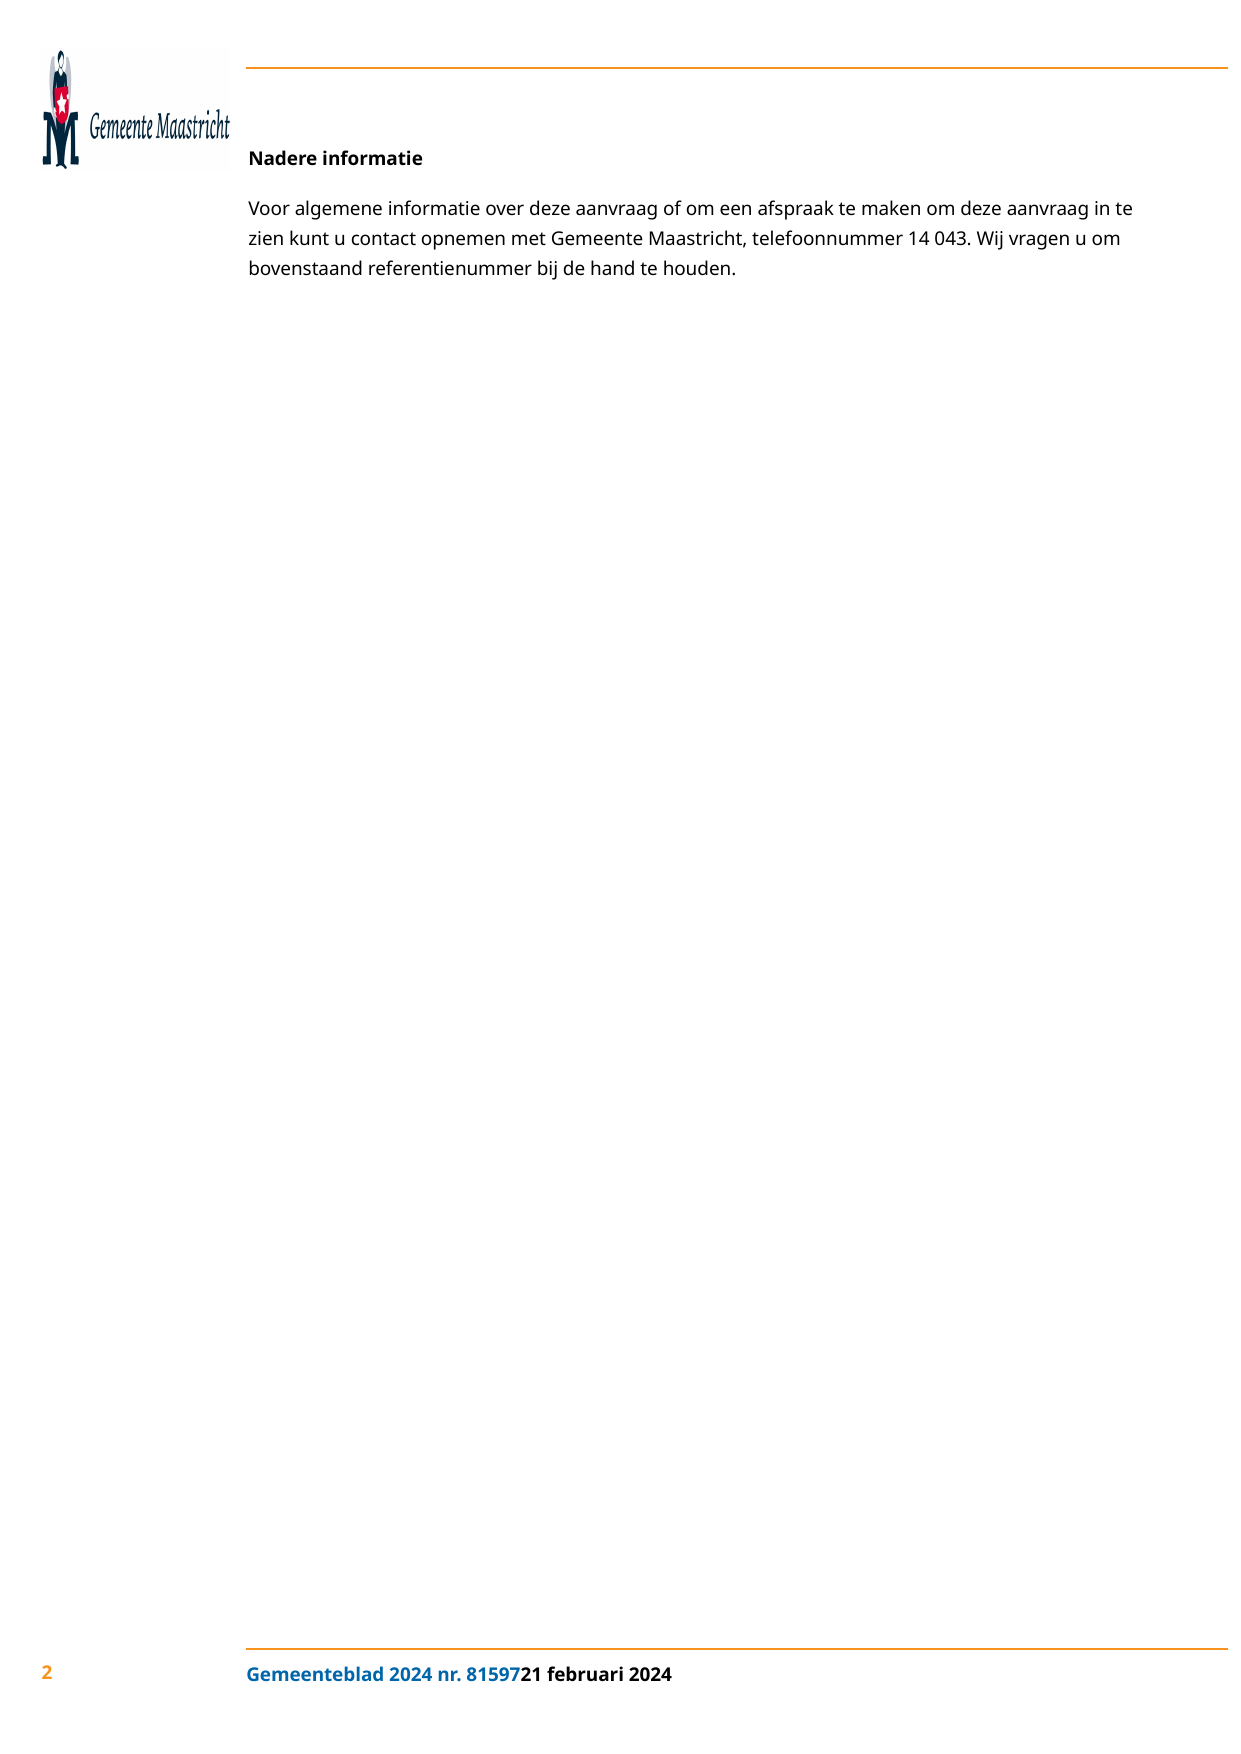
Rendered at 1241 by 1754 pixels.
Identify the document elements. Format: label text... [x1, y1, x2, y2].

text Nadere informatie [248, 145, 1152, 171]
text Voor algemene informatie over deze aanvraag of om een afspraak te maken om deze aanvraag in te zien kunt u contact opnemen met Gemeente Maastricht, telefoonnummer 14 043. Wij vragen u om bovenstaand referentienummer bij de hand te houden. [248, 196, 1152, 281]
picture [41, 47, 231, 172]
